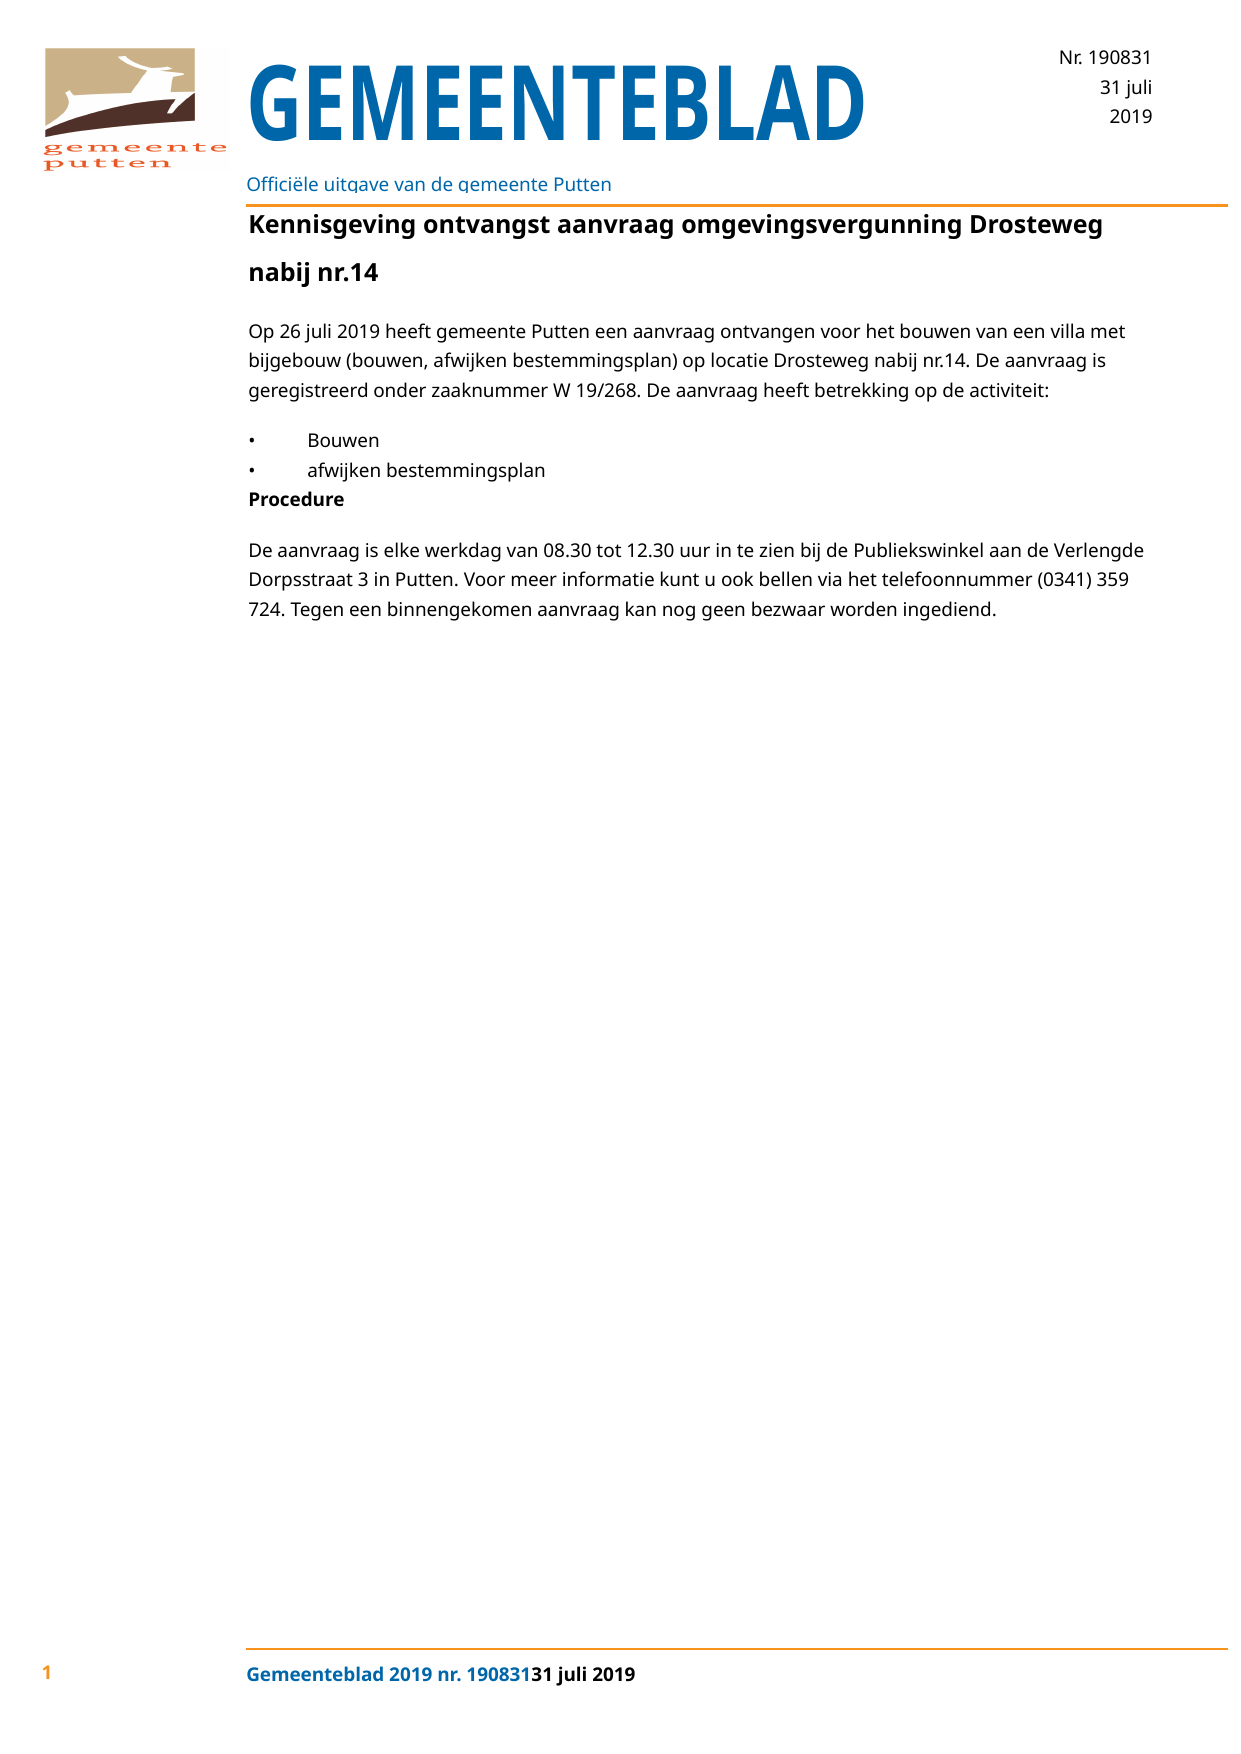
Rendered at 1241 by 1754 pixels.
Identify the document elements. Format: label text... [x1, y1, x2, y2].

text Op 26 juli 2019 heeft gemeente Putten een aanvraag ontvangen voor het bouwen van een villa met bijgebouw (bouwen, afwijken bestemmingsplan) op locatie Drosteweg nabij nr.14. De aanvraag is geregistreerd onder zaaknummer W 19/268. De aanvraag heeft betrekking op de activiteit: [248, 318, 1152, 403]
list Bouwen [248, 427, 1152, 453]
picture [41, 47, 231, 172]
text Procedure [248, 487, 1152, 512]
text Kennisgeving ontvangst aanvraag omgevingsvergunning Drosteweg nabij nr.14 [248, 207, 1152, 288]
list afwijken bestemmingsplan [248, 457, 1152, 483]
text De aanvraag is elke werkdag van 08.30 tot 12.30 uur in te zien bij de Publiekswinkel aan de Verlengde Dorpsstraat 3 in Putten. Voor meer informatie kunt u ook bellen via het telefoonnummer (0341) 359 724. Tegen een binnengekomen aanvraag kan nog geen bezwaar worden ingediend. [248, 537, 1152, 622]
